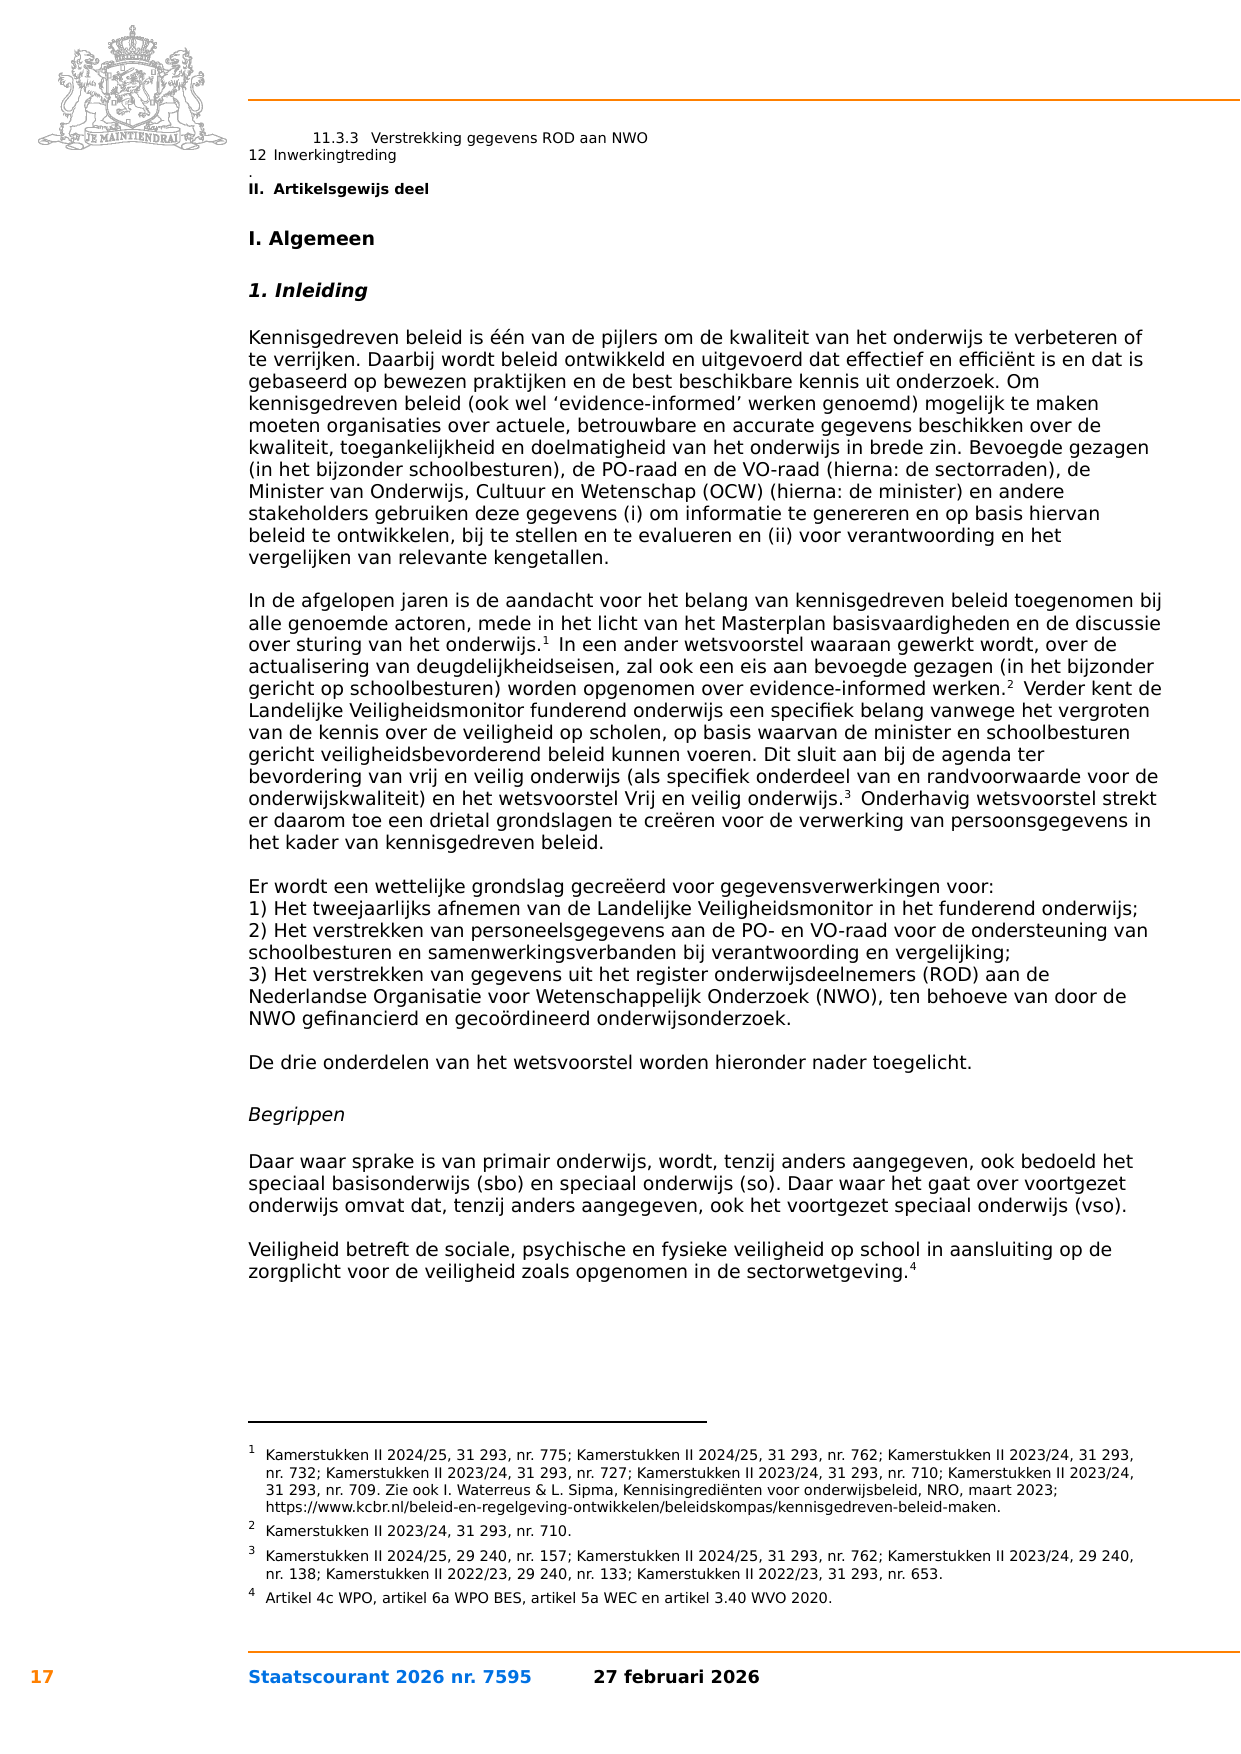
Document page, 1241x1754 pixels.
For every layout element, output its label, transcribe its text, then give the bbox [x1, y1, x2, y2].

text Veiligheid betreft de sociale, psychische en fysieke veiligheid op school in aansluiting op de zorgplicht voor de veiligheid zoals opgenomen in de sectorwetgeving. [248, 1238, 1163, 1282]
picture [38, 25, 227, 150]
table_cell 12. [248, 147, 267, 181]
text Kennisgedreven beleid is één van de pijlers om de kwaliteit van het onderwijs te verbeteren of te verrijken. Daarbij wordt beleid ontwikkeld en uitgevoerd dat effectief en efficiënt is en dat is gebaseerd op bewezen praktijken en de best beschikbare kennis uit onderzoek. Om kennisgedreven beleid (ook wel ‘evidence-informed’ werken genoemd) mogelijk te maken moeten organisaties over actuele, betrouwbare en accurate gegevens beschikken over de kwaliteit, toegankelijkheid en doelmatigheid van het onderwijs in brede zin. Bevoegde gezagen (in het bijzonder schoolbesturen), de PO-raad en de VO-raad (hierna: de sectorraden), de Minister van Onderwijs, Cultuur en Wetenschap (OCW) (hierna: de minister) en andere stakeholders gebruiken deze gegevens (i) om informatie te genereren en op basis hiervan beleid te ontwikkelen, bij te stellen en te evalueren en (ii) voor verantwoording en het vergelijken van relevante kengetallen. [248, 327, 1163, 568]
text Kamerstukken II 2023/24, 31 293, nr. 710. [248, 1519, 1163, 1541]
text 2) Het verstrekken van personeelsgegevens aan de PO- en VO-raad voor de ondersteuning van schoolbesturen en samenwerkingsverbanden bij verantwoording en vergelijking; [248, 920, 1163, 964]
table_cell [248, 130, 267, 147]
text De drie onderdelen van het wetsvoorstel worden hieronder nader toegelicht. [248, 1052, 1163, 1074]
subtitle Begrippen [248, 1104, 1163, 1126]
text Er wordt een wettelijke grondslag gecreëerd voor gegevensverwerkingen voor: [248, 876, 1163, 898]
subtitle I. Algemeen [248, 228, 1163, 250]
text Artikel 4c WPO, artikel 6a WPO BES, artikel 5a WEC en artikel 3.40 WVO 2020. [248, 1586, 1163, 1608]
text Kamerstukken II 2024/25, 31 293, nr. 775; Kamerstukken II 2024/25, 31 293, nr. 762; Kamerstukken II 2023/24, 31 293, nr. 732; Kamerstukken II 2023/24, 31 293, nr. 727; Kamerstukken II 2023/24, 31 293, nr. 710; Kamerstukken II 2023/24, 31 293, nr. 709. Zie ook I. Waterreus & L. Sipma, Kennisingrediënten voor onderwijsbeleid, NRO, maart 2023; https://www.kcbr.nl/beleid-en-regelgeving-ontwikkelen/beleidskompas/kennisgedreven-beleid-maken. [248, 1443, 1163, 1516]
text 1) Het tweejaarlijks afnemen van de Landelijke Veiligheidsmonitor in het funderend onderwijs; [248, 898, 1163, 920]
subtitle 1. Inleiding [248, 280, 1163, 302]
text Daar waar sprake is van primair onderwijs, wordt, tenzij anders aangegeven, ook bedoeld het speciaal basisonderwijs (sbo) en speciaal onderwijs (so). Daar waar het gaat over voortgezet onderwijs omvat dat, tenzij anders aangegeven, ook het voortgezet speciaal onderwijs (vso). [248, 1151, 1163, 1217]
table_cell II. [248, 181, 267, 198]
table_cell [268, 130, 306, 147]
text Kamerstukken II 2024/25, 29 240, nr. 157; Kamerstukken II 2024/25, 31 293, nr. 762; Kamerstukken II 2023/24, 29 240, nr. 138; Kamerstukken II 2022/23, 29 240, nr. 133; Kamerstukken II 2022/23, 31 293, nr. 653. [248, 1544, 1163, 1583]
text In de afgelopen jaren is de aandacht voor het belang van kennisgedreven beleid toegenomen bij alle genoemde actoren, mede in het licht van het Masterplan basisvaardigheden en de discussie over sturing van het onderwijs. In een ander wetsvoorstel waaraan gewerkt wordt, over de actualisering van deugdelijkheidseisen, zal ook een eis aan bevoegde gezagen (in het bijzonder gericht op schoolbesturen) worden opgenomen over evidence-informed werken. Verder kent de Landelijke Veiligheidsmonitor funderend onderwijs een specifiek belang vanwege het vergroten van de kennis over de veiligheid op scholen, op basis waarvan de minister en schoolbesturen gericht veiligheidsbevorderend beleid kunnen voeren. Dit sluit aan bij de agenda ter bevordering van vrij en veilig onderwijs (als specifiek onderdeel van en randvoorwaarde voor de onderwijskwaliteit) en het wetsvoorstel Vrij en veilig onderwijs. Onderhavig wetsvoorstel strekt er daarom toe een drietal grondslagen te creëren voor de verwerking van persoonsgegevens in het kader van kennisgedreven beleid. [248, 590, 1163, 854]
table_cell 11.3.3 [306, 130, 365, 147]
table_cell Inwerkingtreding [268, 147, 1163, 181]
table_cell Verstrekking gegevens ROD aan NWO [365, 130, 1163, 147]
text 3) Het verstrekken van gegevens uit het register onderwijsdeelnemers (ROD) aan de Nederlandse Organisatie voor Wetenschappelijk Onderzoek (NWO), ten behoeve van door de NWO gefinancierd en gecoördineerd onderwijsonderzoek. [248, 964, 1163, 1030]
table_cell Artikelsgewijs deel [268, 181, 1163, 198]
